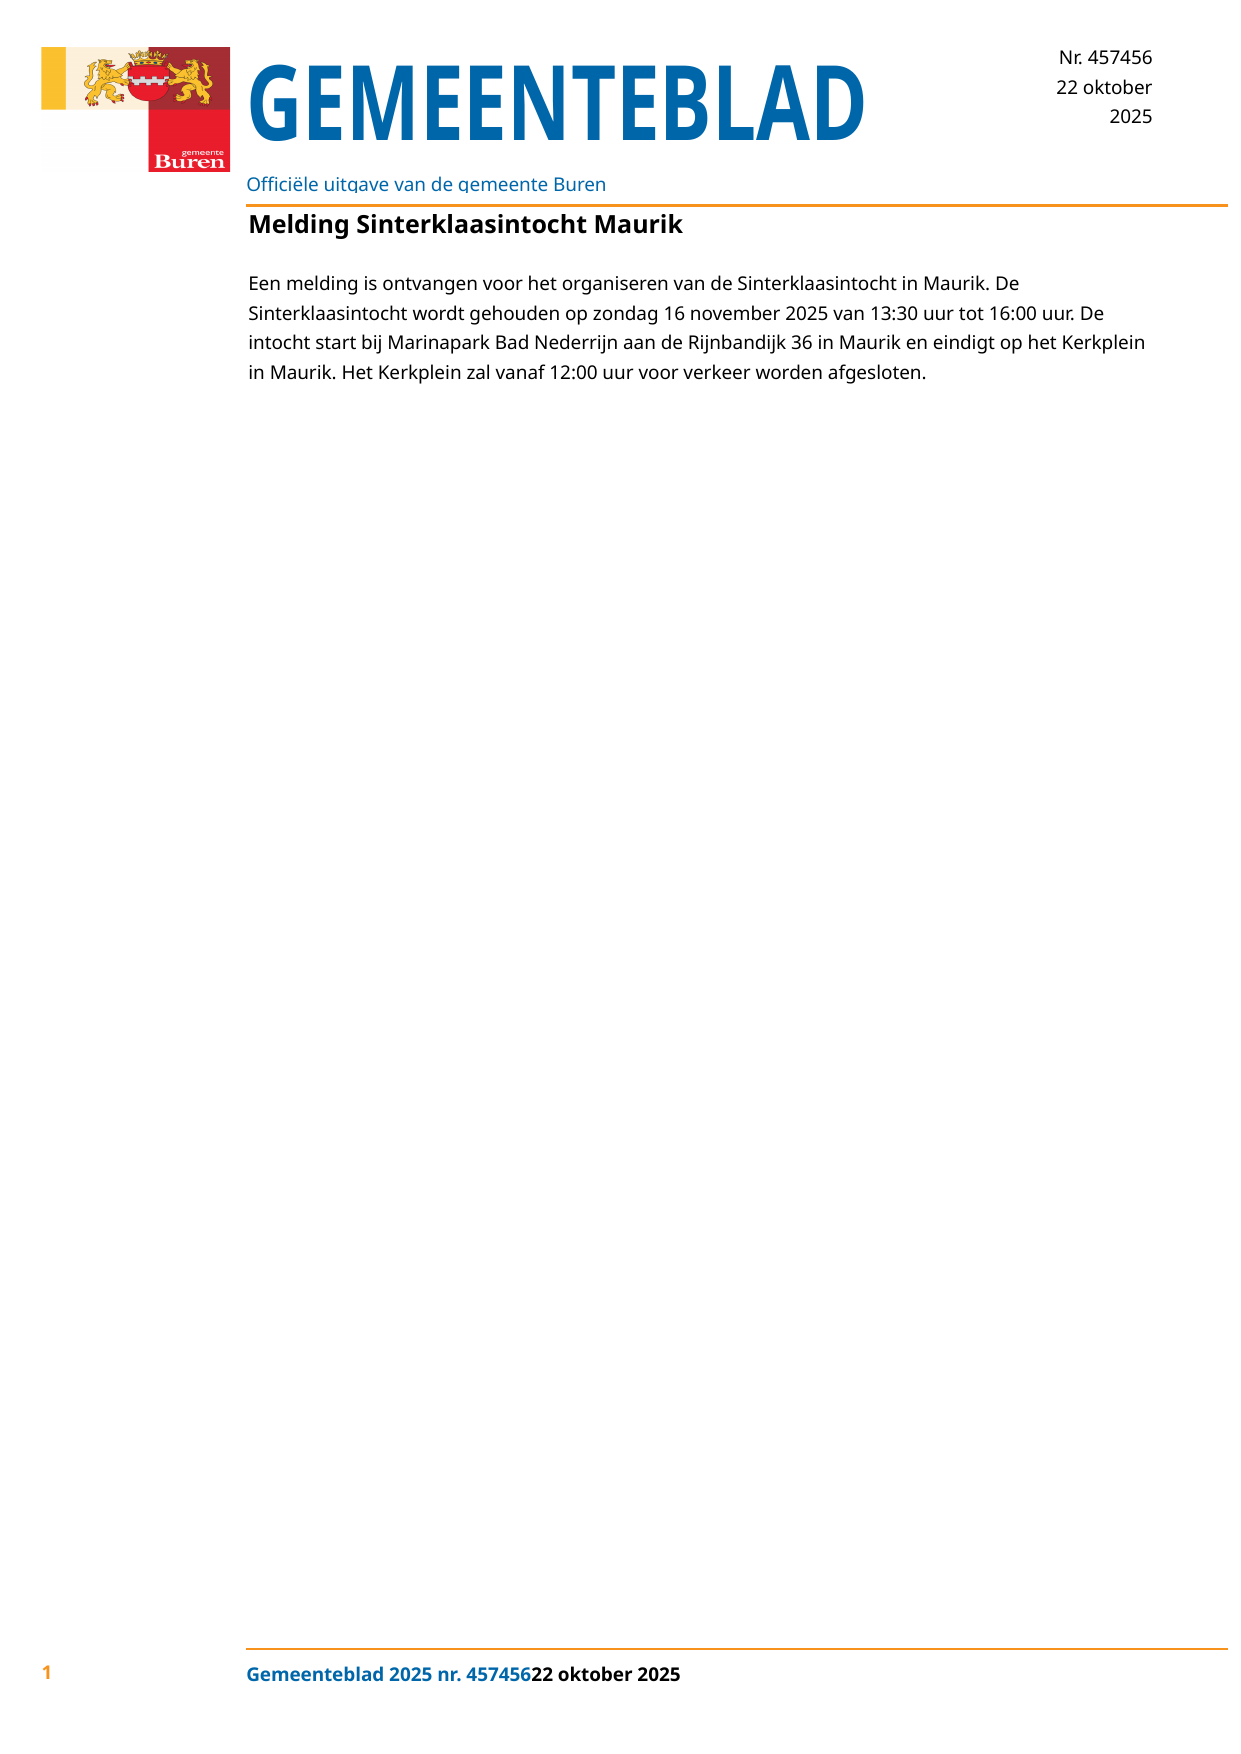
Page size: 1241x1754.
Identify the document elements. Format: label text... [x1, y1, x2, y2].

text Een melding is ontvangen voor het organiseren van de Sinterklaasintocht in Maurik. De Sinterklaasintocht wordt gehouden op zondag 16 november 2025 van 13:30 uur tot 16:00 uur. De intocht start bij Marinapark Bad Nederrijn aan de Rijnbandijk 36 in Maurik en eindigt op het Kerkplein in Maurik. Het Kerkplein zal vanaf 12:00 uur voor verkeer worden afgesloten. [248, 270, 1152, 385]
text Melding Sinterklaasintocht Maurik [248, 207, 1152, 241]
picture [41, 47, 231, 172]
